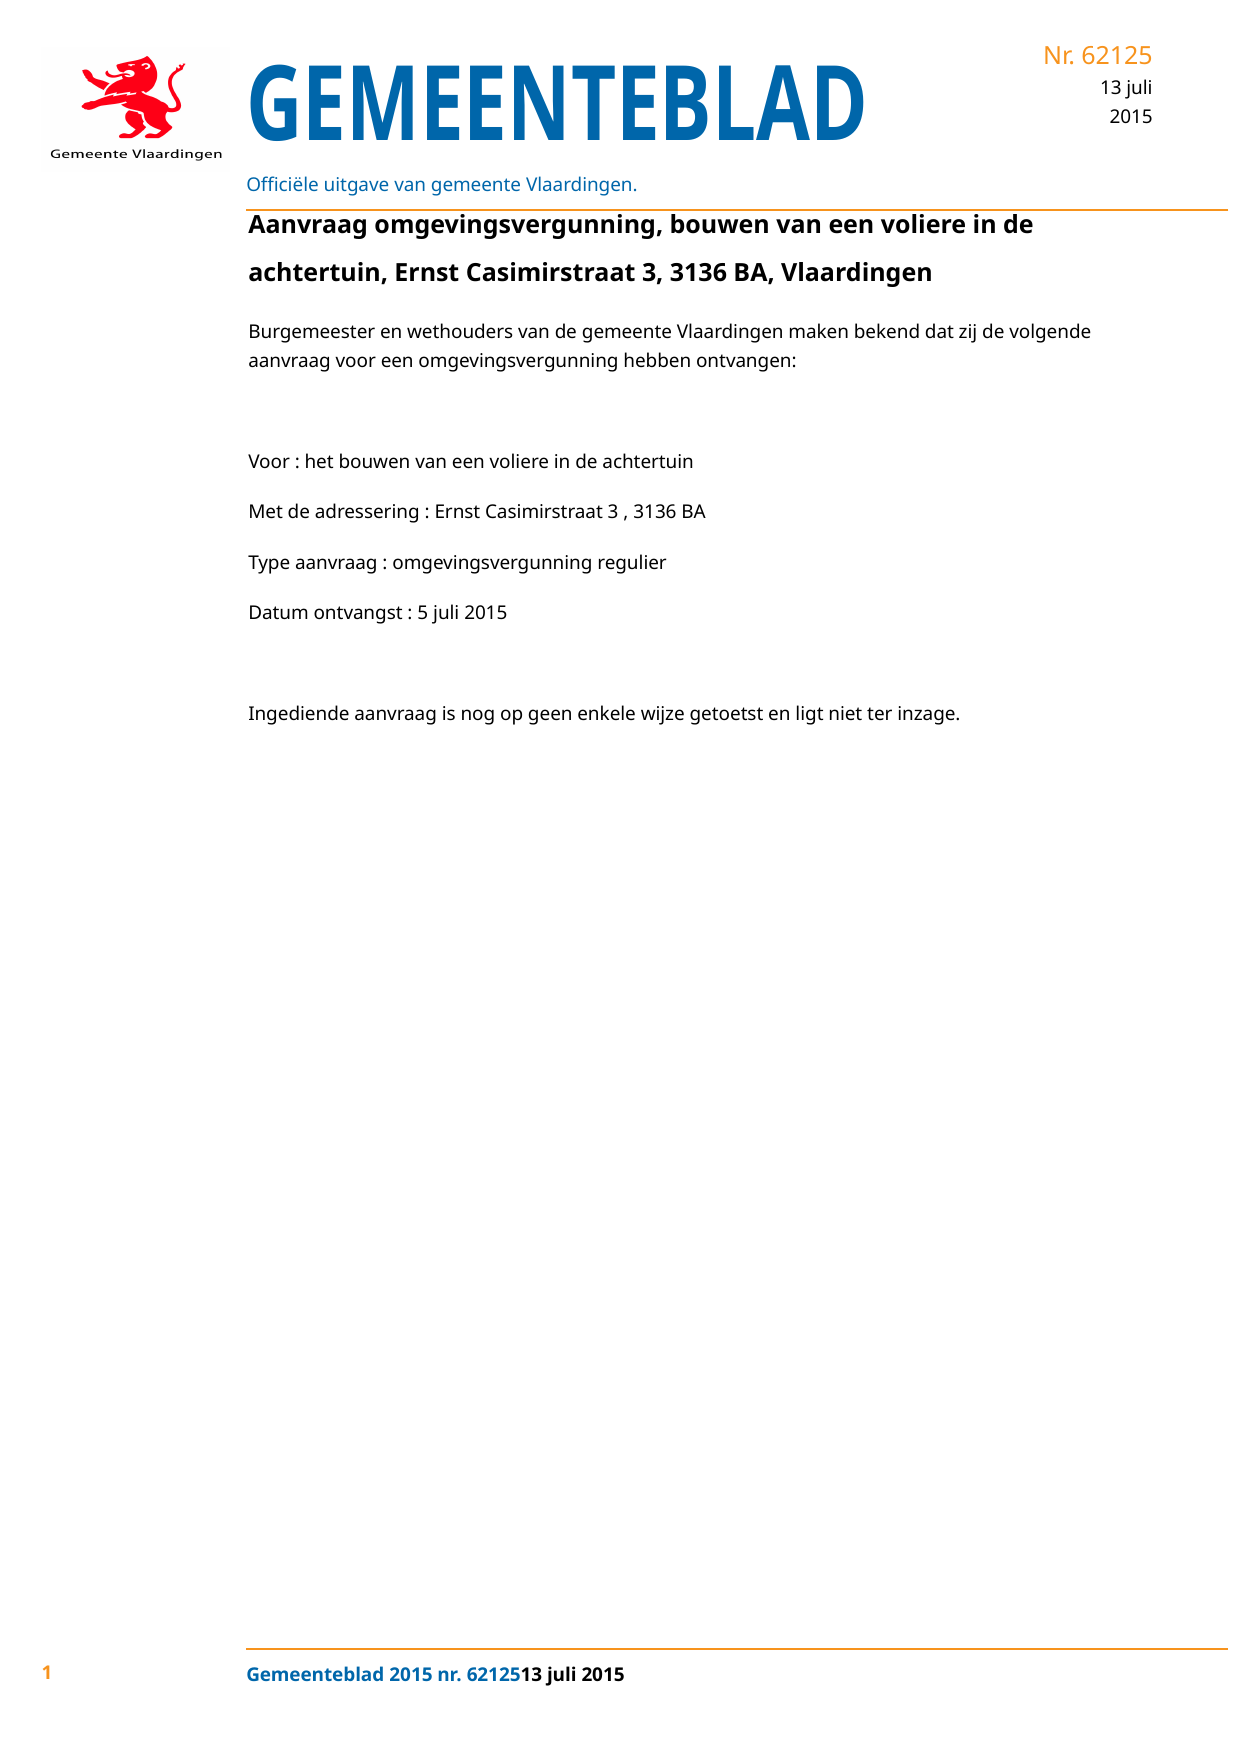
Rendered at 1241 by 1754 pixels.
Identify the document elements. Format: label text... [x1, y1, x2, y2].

text Burgemeester en wethouders van de gemeente Vlaardingen maken bekend dat zij de volgende aanvraag voor een omgevingsvergunning hebben ontvangen: [248, 318, 1152, 373]
text Datum ontvangst : 5 juli 2015 [248, 599, 1152, 625]
text Aanvraag omgevingsvergunning, bouwen van een voliere in de achtertuin, Ernst Casimirstraat 3, 3136 BA, Vlaardingen [248, 211, 1152, 288]
text Met de adressering : Ernst Casimirstraat 3 , 3136 BA [248, 499, 1152, 524]
text Type aanvraag : omgevingsvergunning regulier [248, 549, 1152, 575]
text Voor : het bouwen van een voliere in de achtertuin [248, 448, 1152, 474]
text Ingediende aanvraag is nog op geen enkele wijze getoetst en ligt niet ter inzage. [248, 700, 1152, 726]
picture [41, 47, 231, 172]
